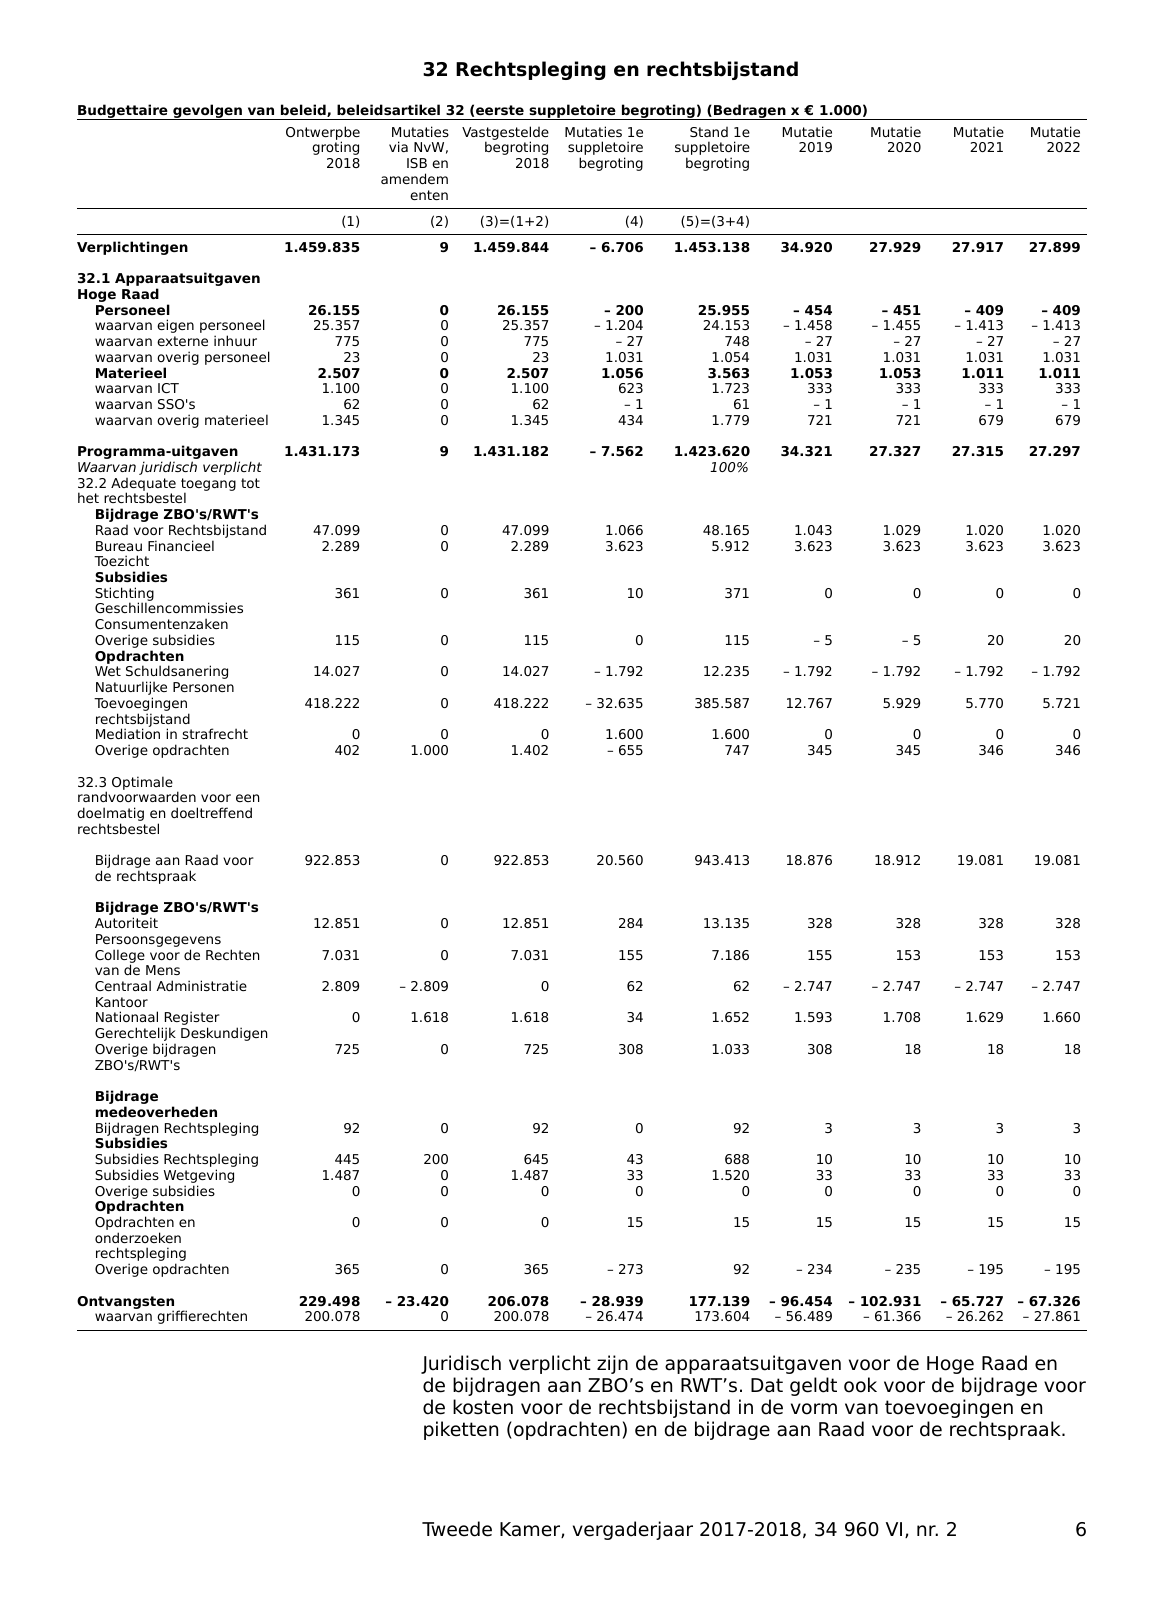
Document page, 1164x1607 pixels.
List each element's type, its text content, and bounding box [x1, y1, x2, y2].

table_cell 418.222 [455, 696, 555, 727]
table_cell 200.078 [278, 1309, 366, 1329]
table_cell [77, 727, 88, 743]
table_cell 48.165 [650, 523, 756, 538]
table_cell [77, 1010, 88, 1042]
table_cell [839, 428, 927, 444]
table_cell 3 [927, 1120, 1010, 1136]
table_cell (3)=(1+2) [455, 209, 555, 234]
table_cell [77, 633, 88, 648]
table_cell [77, 1262, 88, 1278]
table_cell [650, 1089, 756, 1120]
table_cell [278, 1089, 366, 1120]
table_cell 365 [278, 1262, 366, 1278]
table_cell 33 [839, 1168, 927, 1183]
table_cell [455, 1278, 555, 1293]
table_cell [278, 476, 366, 507]
table_cell [839, 460, 927, 476]
table_cell [366, 1136, 455, 1152]
table_cell [1010, 1073, 1087, 1089]
table_cell 13.135 [650, 916, 756, 947]
table_cell Overige opdrachten [89, 743, 277, 759]
table_cell [77, 885, 88, 900]
table_cell [839, 271, 927, 302]
table_cell [77, 837, 88, 853]
table_cell [77, 1073, 88, 1089]
table_cell 33 [555, 1168, 649, 1183]
table_cell [77, 916, 88, 947]
table_cell 200.078 [455, 1309, 555, 1329]
table_cell 284 [555, 916, 649, 947]
table_cell [927, 649, 1010, 664]
table_cell [927, 255, 1010, 271]
table_cell [278, 759, 366, 774]
table_cell 0 [366, 523, 455, 538]
table_cell [555, 759, 649, 774]
table_cell 25.357 [455, 318, 555, 334]
table_cell [927, 271, 1010, 302]
table_cell [756, 900, 838, 916]
table_cell Bijdrage ZBO's/RWT's [89, 507, 277, 523]
table_cell 62 [650, 979, 756, 1010]
table_cell 922.853 [278, 853, 366, 884]
table_cell [366, 476, 455, 507]
table_cell [756, 570, 838, 586]
table_cell [278, 460, 366, 476]
text Juridisch verplicht zijn de apparaatsuitgaven voor de Hoge Raad en de bijdragen aan ZBO’s en RWT’s. Dat geldt ook voor de bijdrage voor de kosten voor de rechtsbijstand in de vorm van toevoegingen en piketten (opdrachten) en de bijdrage aan Raad voor de rechtspraak. [422, 1353, 1087, 1441]
table_cell [366, 428, 455, 444]
table_cell [278, 1199, 366, 1215]
table_cell [650, 507, 756, 523]
table_cell 333 [927, 381, 1010, 397]
table_cell 20 [1010, 633, 1087, 648]
table_cell – 61.366 [839, 1309, 927, 1329]
table_cell 10 [839, 1152, 927, 1168]
table_cell [839, 476, 927, 507]
table_cell 0 [366, 853, 455, 884]
table_cell [455, 900, 555, 916]
table_cell [278, 570, 366, 586]
table_cell 47.099 [278, 523, 366, 538]
table_cell 9 [366, 235, 455, 255]
table_cell 679 [927, 413, 1010, 428]
table_cell [650, 1136, 756, 1152]
table_cell [839, 885, 927, 900]
table_cell 1.054 [650, 350, 756, 365]
table_cell [89, 255, 277, 271]
table_cell [77, 507, 88, 523]
table_cell [1010, 570, 1087, 586]
table_cell 5.721 [1010, 696, 1087, 727]
table_cell 0 [756, 727, 838, 743]
table_cell 43 [555, 1152, 649, 1168]
table_cell 19.081 [1010, 853, 1087, 884]
table_cell [1010, 460, 1087, 476]
table_cell 1.600 [555, 727, 649, 743]
table_cell 92 [278, 1120, 366, 1136]
table_cell 345 [756, 743, 838, 759]
table_cell Materieel [89, 365, 277, 381]
table_cell 12.851 [455, 916, 555, 947]
table_cell 0 [555, 633, 649, 648]
table_cell 1.402 [455, 743, 555, 759]
table_cell [650, 1199, 756, 1215]
table_cell [927, 1089, 1010, 1120]
table_cell [650, 649, 756, 664]
table_cell [756, 428, 838, 444]
table_cell 155 [756, 948, 838, 979]
table_cell 5.929 [839, 696, 927, 727]
table_cell [756, 460, 838, 476]
table_cell [1010, 885, 1087, 900]
subtitle 32 Rechtspleging en rechtsbijstand [422, 59, 1087, 81]
table_cell 0 [366, 350, 455, 365]
table_cell [1010, 900, 1087, 916]
table_cell 2.289 [278, 539, 366, 570]
table_cell 32.3 Optimale randvoorwaarden voor een doelmatig en doeltreffend rechtsbestel [77, 774, 277, 837]
table_cell 721 [839, 413, 927, 428]
table_cell – 7.562 [555, 444, 649, 460]
table_cell 15 [1010, 1215, 1087, 1262]
table_cell [756, 476, 838, 507]
table_cell [1010, 428, 1087, 444]
table_cell – 195 [1010, 1262, 1087, 1278]
table_cell [756, 209, 838, 234]
table_cell [927, 1199, 1010, 1215]
table_cell [77, 318, 88, 334]
table_cell 20 [927, 633, 1010, 648]
table_cell [366, 885, 455, 900]
table_cell 346 [1010, 743, 1087, 759]
table_cell [77, 1215, 88, 1262]
table_cell 0 [366, 727, 455, 743]
table_cell 27.929 [839, 235, 927, 255]
table_cell [366, 774, 455, 837]
table_cell [278, 271, 366, 302]
table_cell – 451 [839, 303, 927, 318]
table_cell Opdrachten en onderzoeken rechtspleging [89, 1215, 277, 1262]
table_cell [756, 1136, 838, 1152]
table_cell 61 [650, 397, 756, 413]
table_cell [1010, 255, 1087, 271]
table_cell – 1.458 [756, 318, 838, 334]
table_cell [366, 1278, 455, 1293]
table_cell [555, 570, 649, 586]
table_cell 402 [278, 743, 366, 759]
table_cell 1.652 [650, 1010, 756, 1042]
table_cell 333 [756, 381, 838, 397]
table_cell [927, 1073, 1010, 1089]
table_cell 3.563 [650, 365, 756, 381]
table_cell [278, 507, 366, 523]
table_cell 5.770 [927, 696, 1010, 727]
table_cell 688 [650, 1152, 756, 1168]
table_cell 18.912 [839, 853, 927, 884]
table_cell 3.623 [555, 539, 649, 570]
table_cell – 273 [555, 1262, 649, 1278]
table_cell 115 [650, 633, 756, 648]
table_cell – 1.204 [555, 318, 649, 334]
table_cell [555, 1199, 649, 1215]
table_cell [555, 271, 649, 302]
table_cell 33 [1010, 1168, 1087, 1183]
table_cell 153 [1010, 948, 1087, 979]
table_cell [1010, 1278, 1087, 1293]
table_cell [455, 885, 555, 900]
table_cell Toevoegingen rechtsbijstand [89, 696, 277, 727]
table_cell [77, 334, 88, 350]
table_cell [839, 774, 927, 837]
table_cell 333 [839, 381, 927, 397]
table_cell 0 [366, 381, 455, 397]
table_cell – 27 [756, 334, 838, 350]
table_cell 27.297 [1010, 444, 1087, 460]
table_cell Overige subsidies [89, 1183, 277, 1199]
table_cell 1.431.173 [278, 444, 366, 460]
table_cell [839, 1278, 927, 1293]
table_cell 1.020 [927, 523, 1010, 538]
table_cell 385.587 [650, 696, 756, 727]
table_cell [839, 649, 927, 664]
table_cell Mutaties via NvW, ISB en amendementen [366, 120, 455, 208]
table_cell 3 [756, 1120, 838, 1136]
table_cell 1.053 [756, 365, 838, 381]
table_cell Overige bijdragen ZBO's/RWT's [89, 1042, 277, 1073]
table_cell [839, 507, 927, 523]
table_cell 34 [555, 1010, 649, 1042]
table_cell [756, 1199, 838, 1215]
table_cell 0 [278, 1183, 366, 1199]
table_cell 1.031 [839, 350, 927, 365]
table_cell 32.1 Apparaatsuitgaven Hoge Raad [77, 271, 277, 302]
table_cell 3 [839, 1120, 927, 1136]
table_cell 24.153 [650, 318, 756, 334]
table_cell [555, 774, 649, 837]
table_cell [89, 759, 277, 774]
table_cell 1.593 [756, 1010, 838, 1042]
table_cell – 2.747 [927, 979, 1010, 1010]
table_cell [1010, 1199, 1087, 1215]
table_cell 623 [555, 381, 649, 397]
table_cell 47.099 [455, 523, 555, 538]
table_cell 33 [927, 1168, 1010, 1183]
table_cell [278, 649, 366, 664]
table_cell 1.029 [839, 523, 927, 538]
table_cell 371 [650, 586, 756, 633]
table_cell 1.520 [650, 1168, 756, 1183]
table_cell 27.315 [927, 444, 1010, 460]
table_cell – 1.413 [1010, 318, 1087, 334]
table_cell Nationaal Register Gerechtelijk Deskundigen [89, 1010, 277, 1042]
table_cell [366, 1199, 455, 1215]
table_cell [77, 1278, 88, 1293]
table_cell [650, 1073, 756, 1089]
table_cell [455, 837, 555, 853]
table_cell 15 [650, 1215, 756, 1262]
table_cell 1.618 [455, 1010, 555, 1042]
table_cell 10 [1010, 1152, 1087, 1168]
table_cell 27.917 [927, 235, 1010, 255]
table_cell 100% [650, 460, 756, 476]
table_cell 14.027 [455, 664, 555, 696]
table_cell 12.851 [278, 916, 366, 947]
table_cell – 32.635 [555, 696, 649, 727]
table_cell [455, 1073, 555, 1089]
table_cell – 65.727 [927, 1294, 1010, 1309]
table_cell [77, 664, 88, 696]
table_cell [839, 255, 927, 271]
table_cell – 1 [839, 397, 927, 413]
table_cell 200 [366, 1152, 455, 1168]
table_cell 308 [555, 1042, 649, 1073]
table_cell 2.809 [278, 979, 366, 1010]
table_cell [77, 1183, 88, 1199]
table_cell – 67.326 [1010, 1294, 1087, 1309]
table_cell 0 [1010, 1183, 1087, 1199]
table_cell 0 [650, 1183, 756, 1199]
table_cell 1.056 [555, 365, 649, 381]
table_cell – 200 [555, 303, 649, 318]
table_cell [1010, 837, 1087, 853]
table_cell [455, 255, 555, 271]
table_cell – 26.262 [927, 1309, 1010, 1329]
table_cell [278, 255, 366, 271]
table_cell Raad voor Rechtsbijstand [89, 523, 277, 538]
table_cell 1.031 [756, 350, 838, 365]
table_cell [555, 1089, 649, 1120]
table_cell 0 [555, 1120, 649, 1136]
table_cell 1.033 [650, 1042, 756, 1073]
table_cell 115 [455, 633, 555, 648]
table_cell [756, 255, 838, 271]
table_cell – 655 [555, 743, 649, 759]
table_cell 0 [756, 1183, 838, 1199]
table_cell – 5 [839, 633, 927, 648]
table_cell 0 [278, 727, 366, 743]
table_cell 7.031 [278, 948, 366, 979]
table_cell [89, 1278, 277, 1293]
table_cell [650, 774, 756, 837]
table_cell 12.767 [756, 696, 838, 727]
table_cell [278, 900, 366, 916]
table_cell [278, 1073, 366, 1089]
table_cell [839, 900, 927, 916]
table_cell 153 [839, 948, 927, 979]
table_cell [77, 759, 88, 774]
table_cell [366, 1073, 455, 1089]
table_cell Waarvan juridisch verplicht [77, 460, 277, 476]
table_cell [555, 255, 649, 271]
table_cell [927, 428, 1010, 444]
table_cell [366, 1089, 455, 1120]
table_cell [455, 428, 555, 444]
table_cell [278, 428, 366, 444]
table_cell 1.053 [839, 365, 927, 381]
table_cell 1.423.620 [650, 444, 756, 460]
table_cell 173.604 [650, 1309, 756, 1329]
table_cell [927, 1136, 1010, 1152]
table_cell [77, 1120, 88, 1136]
table_cell Overige opdrachten [89, 1262, 277, 1278]
table_cell [89, 885, 277, 900]
table_cell 361 [455, 586, 555, 633]
table_cell 328 [927, 916, 1010, 947]
table_cell 1.453.138 [650, 235, 756, 255]
table_cell [1010, 774, 1087, 837]
table_cell 1.459.835 [278, 235, 366, 255]
table_cell Stand 1e suppletoire begroting [650, 120, 756, 208]
table_cell 20.560 [555, 853, 649, 884]
table_cell 33 [756, 1168, 838, 1183]
table_cell [77, 649, 88, 664]
table_cell 0 [455, 979, 555, 1010]
table_cell [77, 570, 88, 586]
table_cell 10 [555, 586, 649, 633]
table_cell 7.186 [650, 948, 756, 979]
table_cell [77, 539, 88, 570]
table_cell [839, 1089, 927, 1120]
table_cell [555, 476, 649, 507]
table_cell 0 [366, 1309, 455, 1329]
table_cell – 2.747 [756, 979, 838, 1010]
table_cell 2.289 [455, 539, 555, 570]
table_cell 0 [366, 696, 455, 727]
table_cell 5.912 [650, 539, 756, 570]
table_cell Mediation in strafrecht [89, 727, 277, 743]
table_cell 0 [927, 586, 1010, 633]
table_cell Vastgestelde begroting 2018 [455, 120, 555, 208]
table_cell 0 [839, 1183, 927, 1199]
table_cell – 1 [756, 397, 838, 413]
table_cell 0 [366, 586, 455, 633]
table_cell – 5 [756, 633, 838, 648]
table_cell [366, 570, 455, 586]
table_cell [555, 885, 649, 900]
table_cell [555, 428, 649, 444]
table_cell [1010, 209, 1087, 234]
table_cell – 409 [927, 303, 1010, 318]
table_cell [77, 255, 88, 271]
table_cell Bijdrage aan Raad voor de rechtspraak [89, 853, 277, 884]
table_cell 15 [756, 1215, 838, 1262]
table_cell [650, 570, 756, 586]
table_cell 0 [366, 539, 455, 570]
table_cell Subsidies [89, 1136, 277, 1152]
table_cell [650, 759, 756, 774]
table_cell [555, 460, 649, 476]
table_cell [77, 523, 88, 538]
table_cell 1.100 [455, 381, 555, 397]
table_cell 1.459.844 [455, 235, 555, 255]
table_cell [77, 413, 88, 428]
table_cell [756, 885, 838, 900]
table_cell 0 [839, 586, 927, 633]
table_cell 10 [927, 1152, 1010, 1168]
table_cell 206.078 [455, 1294, 555, 1309]
table_cell [455, 649, 555, 664]
table_cell [455, 1136, 555, 1152]
table_cell 3.623 [1010, 539, 1087, 570]
table_cell 1.431.182 [455, 444, 555, 460]
table_cell 92 [650, 1262, 756, 1278]
table_cell 1.345 [278, 413, 366, 428]
table_cell Subsidies [89, 570, 277, 586]
table_cell 18 [1010, 1042, 1087, 1073]
table_cell 3.623 [756, 539, 838, 570]
table_cell Mutatie 2021 [927, 120, 1010, 208]
table_cell [77, 1152, 88, 1168]
table_cell 18 [927, 1042, 1010, 1073]
table_cell 645 [455, 1152, 555, 1168]
table_cell 26.155 [455, 303, 555, 318]
table_cell 346 [927, 743, 1010, 759]
table_cell 23 [455, 350, 555, 365]
table_cell 18.876 [756, 853, 838, 884]
table_cell [77, 948, 88, 979]
table_cell 0 [366, 365, 455, 381]
table_cell [839, 837, 927, 853]
table_cell 922.853 [455, 853, 555, 884]
table_cell 1.011 [1010, 365, 1087, 381]
table_cell [927, 759, 1010, 774]
table_cell – 235 [839, 1262, 927, 1278]
table_cell 1.345 [455, 413, 555, 428]
table_cell Verplichtingen [77, 235, 277, 255]
table_cell [1010, 1089, 1087, 1120]
table_cell [555, 1278, 649, 1293]
table_cell 0 [927, 1183, 1010, 1199]
table_cell 775 [455, 334, 555, 350]
table_cell [839, 1136, 927, 1152]
table_cell [77, 1168, 88, 1183]
table_cell waarvan overig personeel [89, 350, 277, 365]
table_cell [650, 885, 756, 900]
table_cell [650, 271, 756, 302]
table_cell 1.487 [278, 1168, 366, 1183]
table_cell – 27.861 [1010, 1309, 1087, 1329]
table_cell [278, 1136, 366, 1152]
table_cell [89, 120, 277, 208]
table_cell – 26.474 [555, 1309, 649, 1329]
table_cell [927, 1278, 1010, 1293]
table_cell 18 [839, 1042, 927, 1073]
table_cell [927, 209, 1010, 234]
table_cell 0 [366, 1042, 455, 1073]
table_cell – 1 [555, 397, 649, 413]
table_cell [89, 209, 277, 234]
table_cell [278, 1278, 366, 1293]
table_cell [650, 837, 756, 853]
table_cell 15 [555, 1215, 649, 1262]
table_cell 943.413 [650, 853, 756, 884]
table_cell 12.235 [650, 664, 756, 696]
table_cell 725 [455, 1042, 555, 1073]
table_cell waarvan SSO's [89, 397, 277, 413]
table_cell 0 [366, 916, 455, 947]
table_cell – 28.939 [555, 1294, 649, 1309]
table_cell 177.139 [650, 1294, 756, 1309]
table_cell 1.100 [278, 381, 366, 397]
table_cell Mutatie 2022 [1010, 120, 1087, 208]
table_cell 333 [1010, 381, 1087, 397]
table_cell [839, 570, 927, 586]
table_cell [366, 837, 455, 853]
table_cell 0 [455, 727, 555, 743]
table_cell 92 [650, 1120, 756, 1136]
table_cell [839, 209, 927, 234]
table_cell Personeel [89, 303, 277, 318]
table_cell 361 [278, 586, 366, 633]
table_cell [555, 900, 649, 916]
table_cell – 1.455 [839, 318, 927, 334]
table_cell [927, 507, 1010, 523]
table_cell – 96.454 [756, 1294, 838, 1309]
table_cell [455, 1089, 555, 1120]
table_cell 62 [555, 979, 649, 1010]
table_cell Centraal Administratie Kantoor [89, 979, 277, 1010]
table_cell [927, 476, 1010, 507]
table_cell [89, 1073, 277, 1089]
table_cell [927, 885, 1010, 900]
table_cell 9 [366, 444, 455, 460]
table_cell Bijdragen Rechtspleging [89, 1120, 277, 1136]
table_cell 3.623 [839, 539, 927, 570]
table_cell [756, 1073, 838, 1089]
table_cell Opdrachten [89, 649, 277, 664]
table_cell [756, 649, 838, 664]
table_cell – 1 [1010, 397, 1087, 413]
table_cell 1.031 [927, 350, 1010, 365]
table_cell 26.155 [278, 303, 366, 318]
table_cell – 2.747 [1010, 979, 1087, 1010]
table_cell Mutatie 2020 [839, 120, 927, 208]
table_cell – 2.809 [366, 979, 455, 1010]
table_cell 34.920 [756, 235, 838, 255]
table_cell 0 [366, 303, 455, 318]
table_cell [278, 885, 366, 900]
table_cell [366, 271, 455, 302]
table_cell [927, 774, 1010, 837]
table_cell waarvan ICT [89, 381, 277, 397]
table_cell (1) [278, 209, 366, 234]
table_cell 0 [927, 727, 1010, 743]
table_cell 155 [555, 948, 649, 979]
table_cell [650, 476, 756, 507]
table_cell – 27 [927, 334, 1010, 350]
table_cell – 23.420 [366, 1294, 455, 1309]
table_cell – 6.706 [555, 235, 649, 255]
table_cell [366, 649, 455, 664]
table_cell Autoriteit Persoonsgegevens [89, 916, 277, 947]
table_cell 775 [278, 334, 366, 350]
table_cell – 2.747 [839, 979, 927, 1010]
table_cell 0 [366, 1183, 455, 1199]
table_cell [77, 209, 88, 234]
table_cell waarvan griffierechten [89, 1309, 277, 1329]
table_cell Mutatie 2019 [756, 120, 838, 208]
table_cell 0 [1010, 727, 1087, 743]
table_cell 1.629 [927, 1010, 1010, 1042]
table_cell 0 [366, 1168, 455, 1183]
table_cell 27.327 [839, 444, 927, 460]
table_cell 15 [927, 1215, 1010, 1262]
table_cell Mutaties 1e suppletoire begroting [555, 120, 649, 208]
table_cell – 1.792 [756, 664, 838, 696]
table_cell 0 [366, 633, 455, 648]
table_cell [455, 460, 555, 476]
table_cell – 409 [1010, 303, 1087, 318]
table_cell [927, 837, 1010, 853]
table_cell 34.321 [756, 444, 838, 460]
table_cell 0 [366, 334, 455, 350]
table_cell [455, 476, 555, 507]
table_cell Bijdrage ZBO's/RWT's [89, 900, 277, 916]
table_cell [650, 255, 756, 271]
table_cell 1.011 [927, 365, 1010, 381]
table_cell – 1.792 [555, 664, 649, 696]
table_cell [455, 507, 555, 523]
table_cell 15 [839, 1215, 927, 1262]
table_cell Opdrachten [89, 1199, 277, 1215]
table_cell [77, 397, 88, 413]
table_cell 0 [756, 586, 838, 633]
table_cell [1010, 271, 1087, 302]
table_cell 1.031 [555, 350, 649, 365]
table_cell – 1.792 [839, 664, 927, 696]
table_cell Bijdrage medeoverheden [89, 1089, 277, 1120]
table_cell [455, 271, 555, 302]
table_cell waarvan overig materieel [89, 413, 277, 428]
table_cell [455, 774, 555, 837]
table_cell [1010, 759, 1087, 774]
table_cell 679 [1010, 413, 1087, 428]
table_cell – 27 [1010, 334, 1087, 350]
table_cell [366, 759, 455, 774]
table_cell 2.507 [455, 365, 555, 381]
table_cell [756, 1089, 838, 1120]
table_cell 365 [455, 1262, 555, 1278]
table_cell [77, 428, 88, 444]
table_cell [89, 428, 277, 444]
table_cell [1010, 507, 1087, 523]
table_cell [77, 696, 88, 727]
table_cell 328 [756, 916, 838, 947]
table_cell [77, 1042, 88, 1073]
table_cell – 1 [927, 397, 1010, 413]
table_cell 32.2 Adequate toegang tot het rechtsbestel [77, 476, 277, 507]
table_cell [650, 1278, 756, 1293]
table_cell [77, 350, 88, 365]
table_cell (2) [366, 209, 455, 234]
table_cell 115 [278, 633, 366, 648]
table_cell [555, 1073, 649, 1089]
table_cell [756, 1278, 838, 1293]
table_cell – 1.792 [1010, 664, 1087, 696]
table_cell [77, 365, 88, 381]
table_cell [366, 900, 455, 916]
table_cell [455, 759, 555, 774]
table_cell 434 [555, 413, 649, 428]
table_cell 1.487 [455, 1168, 555, 1183]
table_cell [278, 774, 366, 837]
table_cell Subsidies Wetgeving [89, 1168, 277, 1183]
table_cell 0 [278, 1010, 366, 1042]
table_cell – 454 [756, 303, 838, 318]
table_cell 0 [278, 1215, 366, 1262]
table_cell 25.357 [278, 318, 366, 334]
table_cell [77, 1089, 88, 1120]
table_cell 0 [366, 1120, 455, 1136]
table_cell – 1.792 [927, 664, 1010, 696]
table_cell 725 [278, 1042, 366, 1073]
table_cell 1.020 [1010, 523, 1087, 538]
table_cell Wet Schuldsanering Natuurlijke Personen [89, 664, 277, 696]
table_cell [555, 1136, 649, 1152]
table_cell [77, 743, 88, 759]
table_cell 1.043 [756, 523, 838, 538]
table_cell [756, 774, 838, 837]
table_cell 0 [366, 664, 455, 696]
table_cell 0 [366, 1215, 455, 1262]
table_cell 0 [455, 1183, 555, 1199]
table_cell [1010, 649, 1087, 664]
table_cell 1.708 [839, 1010, 927, 1042]
table_cell [756, 271, 838, 302]
table_cell [927, 460, 1010, 476]
table_cell 62 [455, 397, 555, 413]
table_cell [839, 1073, 927, 1089]
table_cell (4) [555, 209, 649, 234]
table_cell 445 [278, 1152, 366, 1168]
table_cell [839, 1199, 927, 1215]
table_cell 19.081 [927, 853, 1010, 884]
table_cell 23 [278, 350, 366, 365]
table_cell [927, 900, 1010, 916]
table_cell [77, 853, 88, 884]
table_cell 0 [455, 1215, 555, 1262]
table_cell 328 [1010, 916, 1087, 947]
table_cell 229.498 [278, 1294, 366, 1309]
table_cell 1.031 [1010, 350, 1087, 365]
table_header Budgettaire gevolgen van beleid, beleidsartikel 32 (eerste suppletoire begroting) (Bedragen x € 1.000) [77, 103, 1087, 119]
table_cell 1.618 [366, 1010, 455, 1042]
table_cell – 27 [839, 334, 927, 350]
table_cell [77, 979, 88, 1010]
table_cell 92 [455, 1120, 555, 1136]
table_cell [366, 507, 455, 523]
table_cell 328 [839, 916, 927, 947]
table_cell 748 [650, 334, 756, 350]
table_cell 62 [278, 397, 366, 413]
table_cell 747 [650, 743, 756, 759]
table_cell 3 [1010, 1120, 1087, 1136]
table_cell 308 [756, 1042, 838, 1073]
table_cell 0 [555, 1183, 649, 1199]
table_cell 3.623 [927, 539, 1010, 570]
table_cell 1.066 [555, 523, 649, 538]
table_cell [1010, 1136, 1087, 1152]
table_cell [756, 759, 838, 774]
table_cell [555, 837, 649, 853]
table_cell 27.899 [1010, 235, 1087, 255]
table_cell [278, 837, 366, 853]
table_cell – 234 [756, 1262, 838, 1278]
table_cell 1.779 [650, 413, 756, 428]
table_cell 1.600 [650, 727, 756, 743]
table_cell Ontvangsten [77, 1294, 277, 1309]
table_cell 0 [366, 318, 455, 334]
table_cell [650, 428, 756, 444]
table_cell Programma-uitgaven [77, 444, 277, 460]
table_cell – 1.413 [927, 318, 1010, 334]
table_cell [77, 1136, 88, 1152]
table_cell 7.031 [455, 948, 555, 979]
table_cell [77, 303, 88, 318]
table_cell 418.222 [278, 696, 366, 727]
table_cell [77, 1199, 88, 1215]
table_cell [366, 255, 455, 271]
table_cell [650, 900, 756, 916]
table_cell 1.723 [650, 381, 756, 397]
table_cell 14.027 [278, 664, 366, 696]
table_cell – 195 [927, 1262, 1010, 1278]
table_cell [455, 570, 555, 586]
table_cell – 102.931 [839, 1294, 927, 1309]
table_cell [366, 460, 455, 476]
table_cell – 56.489 [756, 1309, 838, 1329]
table_cell 0 [366, 1262, 455, 1278]
table_cell [756, 837, 838, 853]
table_cell 721 [756, 413, 838, 428]
table_cell [77, 900, 88, 916]
table_cell [927, 570, 1010, 586]
table_cell [555, 649, 649, 664]
table_cell Bureau Financieel Toezicht [89, 539, 277, 570]
table_cell 25.955 [650, 303, 756, 318]
table_cell 0 [1010, 586, 1087, 633]
table_cell Ontwerpbegroting 2018 [278, 120, 366, 208]
table_cell [756, 507, 838, 523]
table_cell [77, 381, 88, 397]
table_cell [89, 837, 277, 853]
table_cell – 27 [555, 334, 649, 350]
table_cell [839, 759, 927, 774]
table_cell [455, 1199, 555, 1215]
table_cell Stichting Geschillencommissies Consumentenzaken [89, 586, 277, 633]
table_cell 345 [839, 743, 927, 759]
table_cell Subsidies Rechtspleging [89, 1152, 277, 1168]
table_cell 1.660 [1010, 1010, 1087, 1042]
table_cell (5)=(3+4) [650, 209, 756, 234]
table_cell [77, 586, 88, 633]
table_cell 0 [366, 948, 455, 979]
table_cell waarvan eigen personeel [89, 318, 277, 334]
table_cell 1.000 [366, 743, 455, 759]
table_cell College voor de Rechten van de Mens [89, 948, 277, 979]
table_cell [555, 507, 649, 523]
table_cell [1010, 476, 1087, 507]
table_cell 153 [927, 948, 1010, 979]
table_cell [77, 120, 88, 208]
table_cell 10 [756, 1152, 838, 1168]
table_cell 0 [366, 413, 455, 428]
table_cell 0 [366, 397, 455, 413]
table_cell 0 [839, 727, 927, 743]
table_cell Overige subsidies [89, 633, 277, 648]
table_cell 2.507 [278, 365, 366, 381]
table_cell [77, 1309, 88, 1329]
table_cell waarvan externe inhuur [89, 334, 277, 350]
